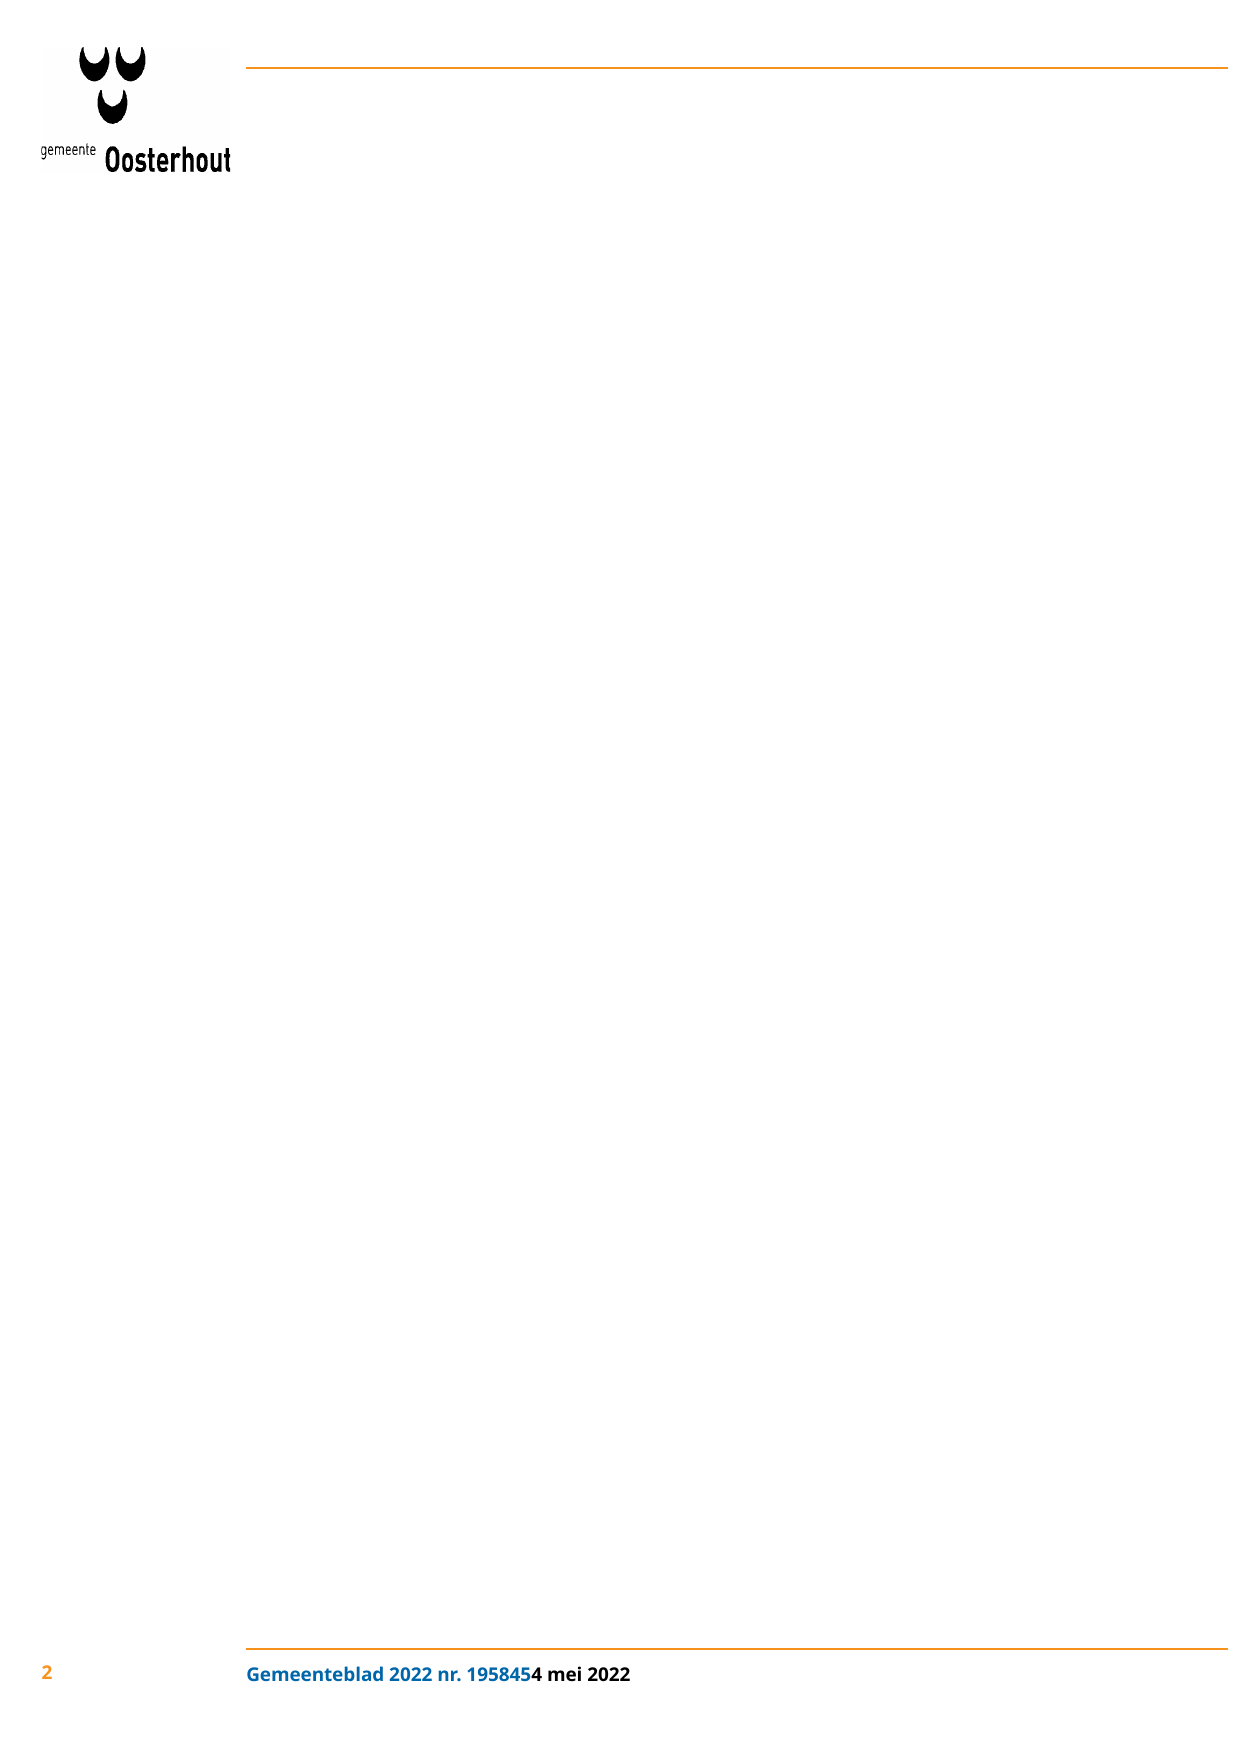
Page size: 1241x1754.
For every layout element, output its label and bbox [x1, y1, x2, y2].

picture [41, 47, 231, 172]
